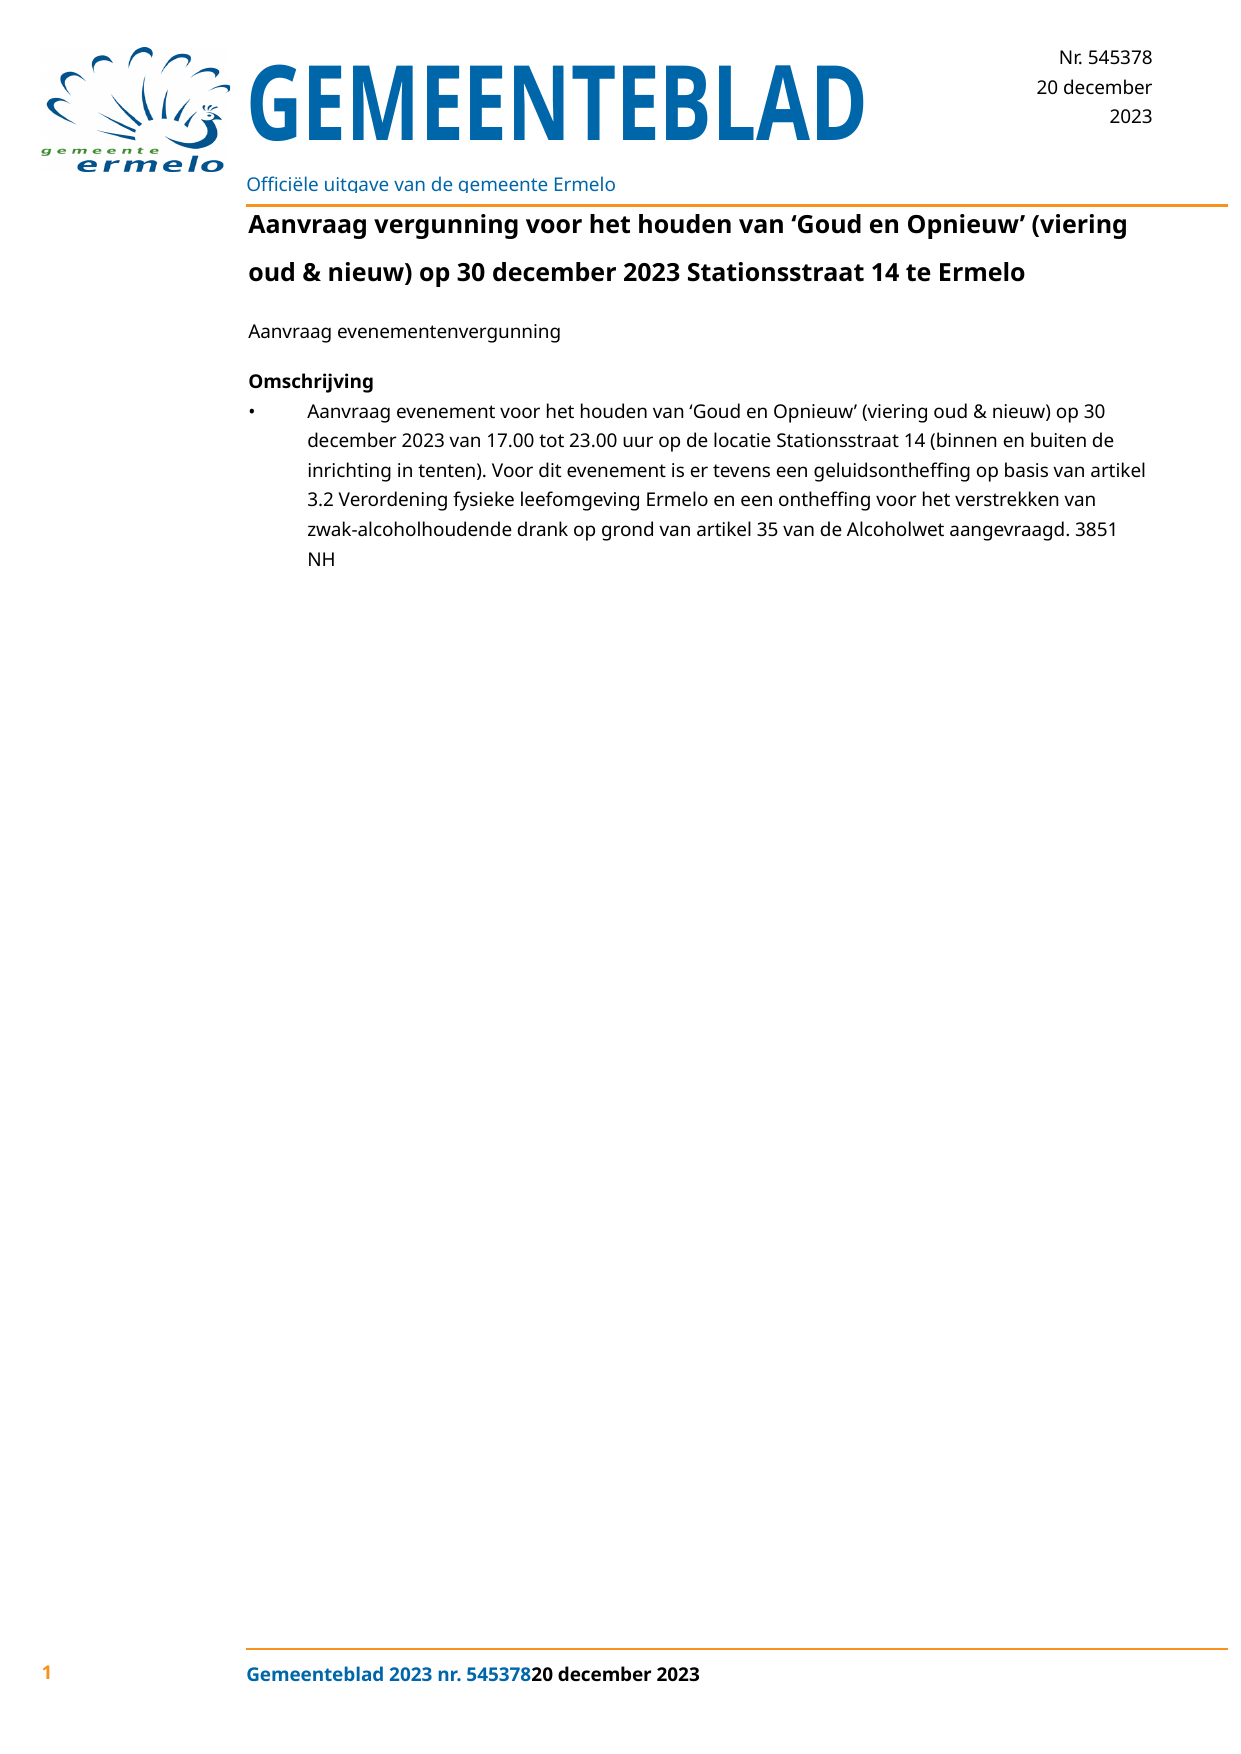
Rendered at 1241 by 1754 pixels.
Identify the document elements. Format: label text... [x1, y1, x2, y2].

list Aanvraag evenement voor het houden van ‘Goud en Opnieuw’ (viering oud & nieuw) op 30 december 2023 van 17.00 tot 23.00 uur op de locatie Stationsstraat 14 (binnen en buiten de inrichting in tenten). Voor dit evenement is er tevens een geluidsontheffing op basis van artikel 3.2 Verordening fysieke leefomgeving Ermelo en een ontheffing voor het verstrekken van zwak-alcoholhoudende drank op grond van artikel 35 van de Alcoholwet aangevraagd. 3851 NH [248, 398, 1152, 572]
text Aanvraag vergunning voor het houden van ‘Goud en Opnieuw’ (viering oud & nieuw) op 30 december 2023 Stationsstraat 14 te Ermelo [248, 207, 1152, 288]
text Aanvraag evenementenvergunning [248, 318, 1152, 344]
text Omschrijving [248, 368, 1152, 394]
picture [41, 47, 231, 172]
